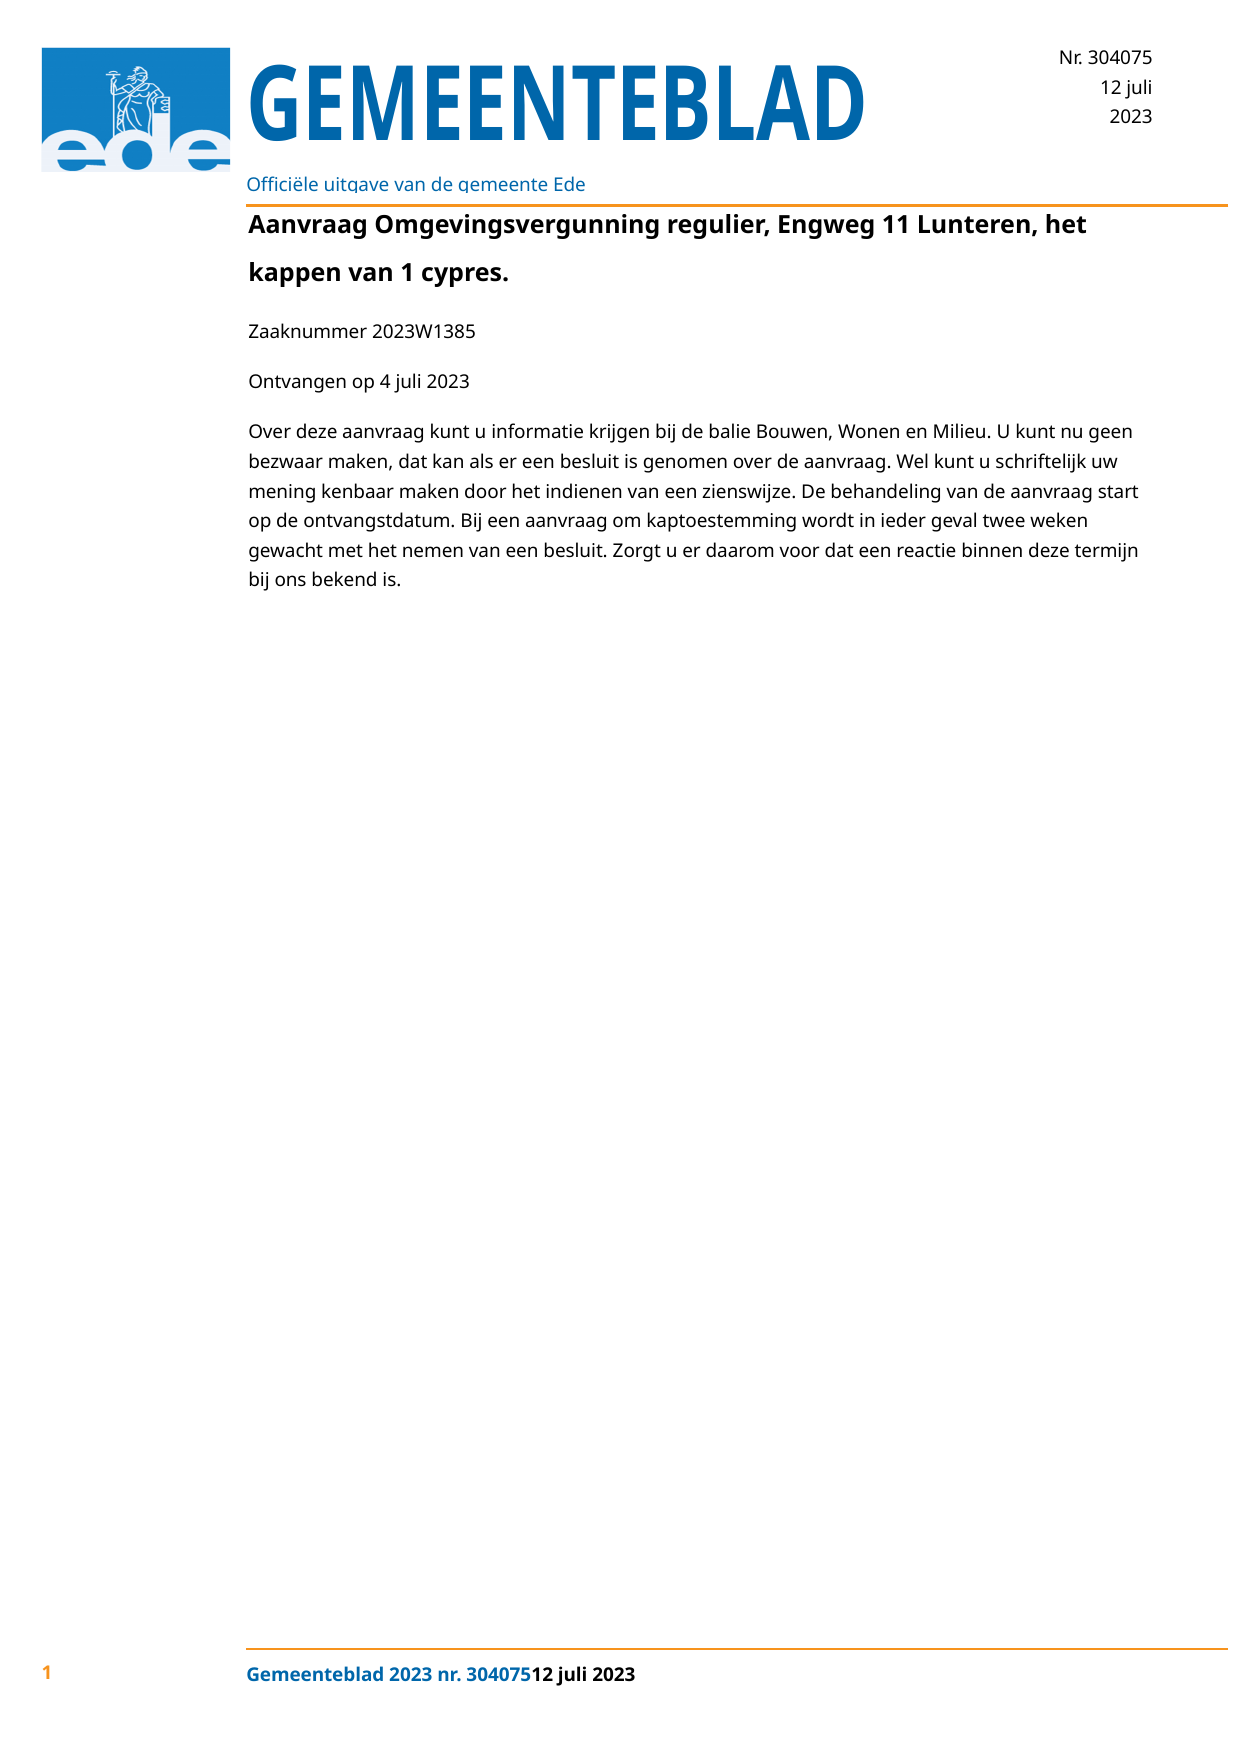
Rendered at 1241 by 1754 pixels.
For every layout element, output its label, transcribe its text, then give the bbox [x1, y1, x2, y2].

text Aanvraag Omgevingsvergunning regulier, Engweg 11 Lunteren, het kappen van 1 cypres. [248, 207, 1152, 288]
picture [41, 47, 231, 172]
text Ontvangen op 4 juli 2023 [248, 368, 1152, 394]
text Zaaknummer 2023W1385 [248, 318, 1152, 344]
text Over deze aanvraag kunt u informatie krijgen bij de balie Bouwen, Wonen en Milieu. U kunt nu geen bezwaar maken, dat kan als er een besluit is genomen over de aanvraag. Wel kunt u schriftelijk uw mening kenbaar maken door het indienen van een zienswijze. De behandeling van de aanvraag start op de ontvangstdatum. Bij een aanvraag om kaptoestemming wordt in ieder geval twee weken gewacht met het nemen van een besluit. Zorgt u er daarom voor dat een reactie binnen deze termijn bij ons bekend is. [248, 419, 1152, 592]
